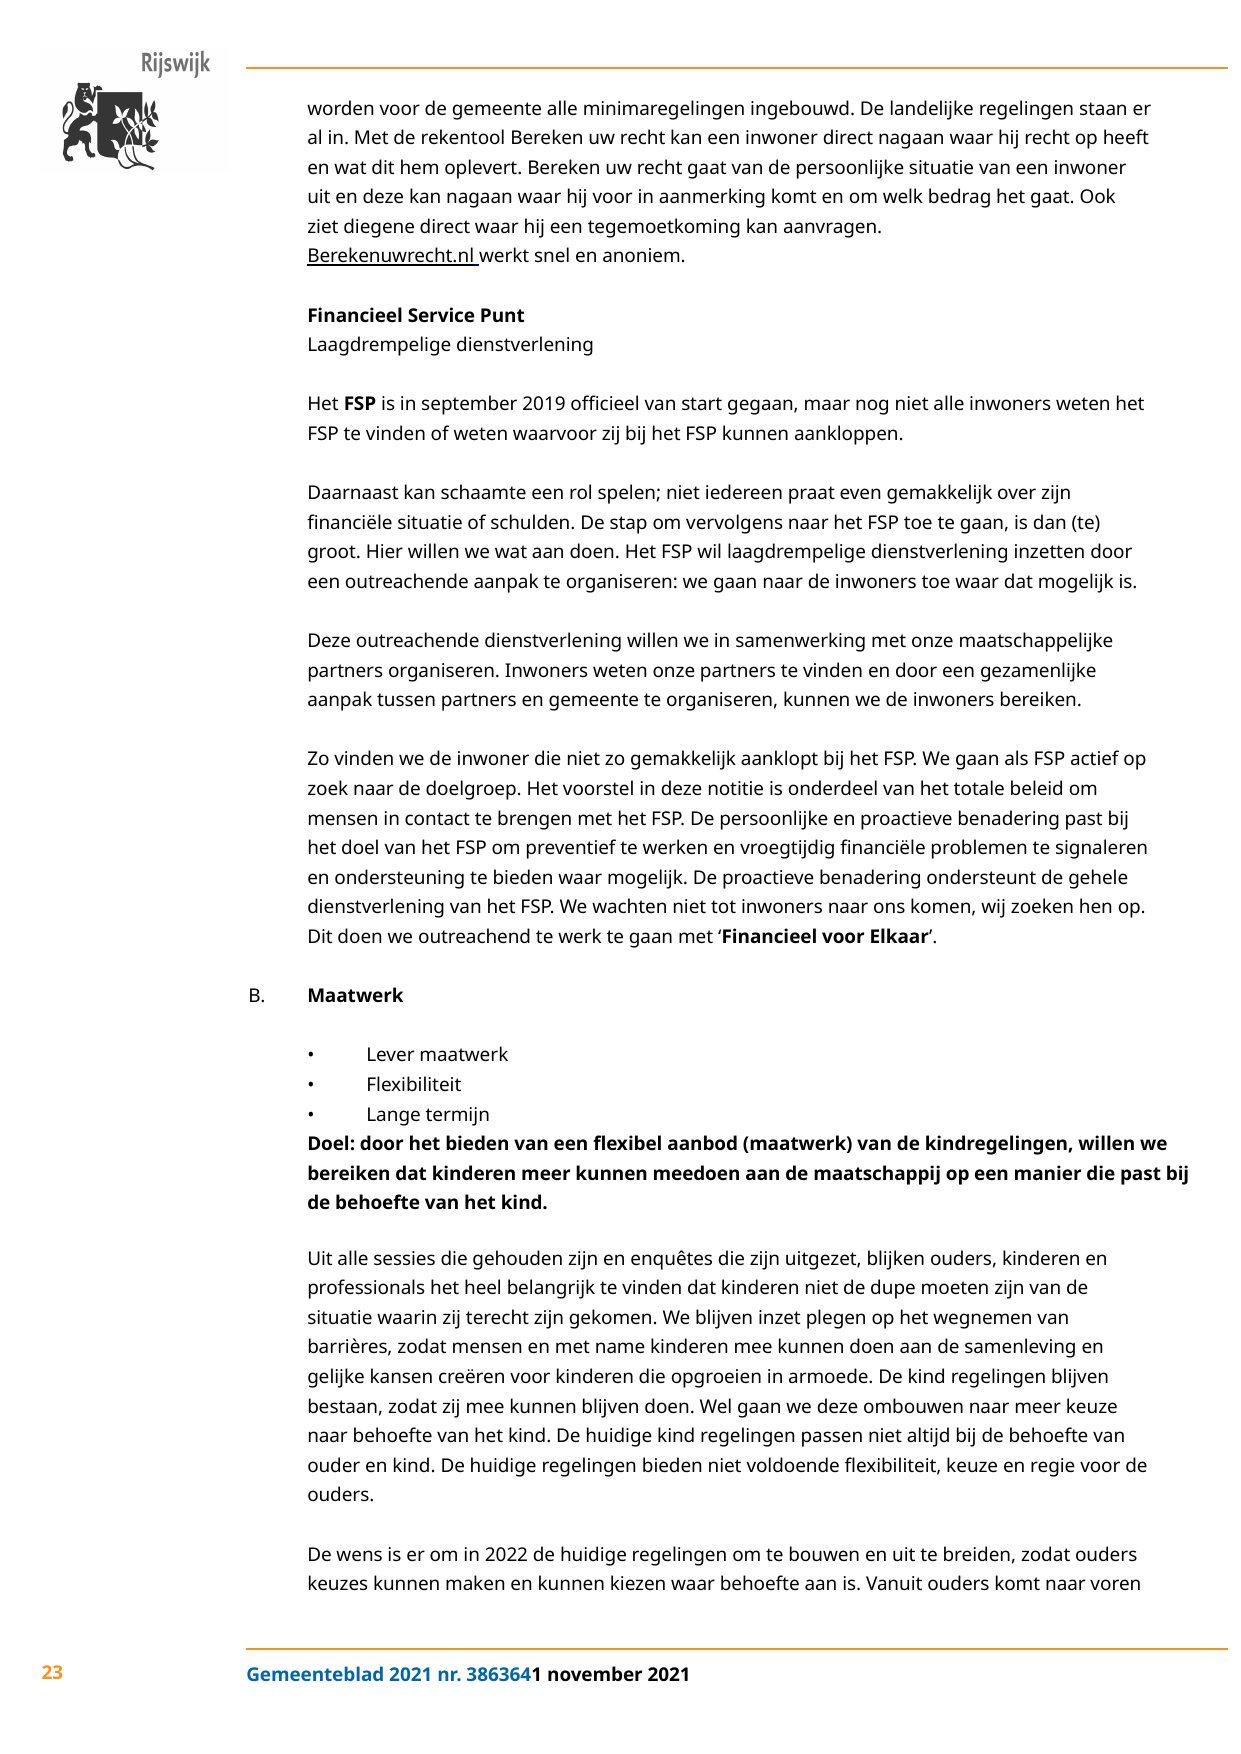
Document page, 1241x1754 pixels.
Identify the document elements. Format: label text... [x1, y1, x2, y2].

list Daarnaast kan schaamte een rol spelen; niet iedereen praat even gemakkelijk over zijn financiële situatie of schulden. De stap om vervolgens naar het FSP toe te gaan, is dan (te) groot. Hier willen we wat aan doen. Het FSP wil laagdrempelige dienstverlening inzetten door een outreachende aanpak te organiseren: we gaan naar de inwoners toe waar dat mogelijk is. [248, 479, 1152, 594]
list Maatwerk [248, 982, 1152, 1008]
list Berekenuwrecht.nl werkt snel en anoniem. [248, 243, 1152, 268]
list Financieel Service Punt [248, 302, 1152, 328]
list Laagdrempelige dienstverlening [248, 331, 1152, 357]
list Uit alle sessies die gehouden zijn en enquêtes die zijn uitgezet, blijken ouders, kinderen en professionals het heel belangrijk te vinden dat kinderen niet de dupe moeten zijn van de situatie waarin zij terecht zijn gekomen. We blijven inzet plegen op het wegnemen van barrières, zodat mensen en met name kinderen mee kunnen doen aan de samenleving en gelijke kansen creëren voor kinderen die opgroeien in armoede. De kind regelingen blijven bestaan, zodat zij mee kunnen blijven doen. Wel gaan we deze ombouwen naar meer keuze naar behoefte van het kind. De huidige kind regelingen passen niet altijd bij de behoefte van ouder en kind. De huidige regelingen bieden niet voldoende flexibiliteit, keuze en regie voor de ouders. [248, 1245, 1152, 1507]
list Deze outreachende dienstverlening willen we in samenwerking met onze maatschappelijke partners organiseren. Inwoners weten onze partners te vinden en door een gezamenlijke aanpak tussen partners en gemeente te organiseren, kunnen we de inwoners bereiken. [248, 627, 1152, 712]
list De wens is er om in 2022 de huidige regelingen om te bouwen en uit te breiden, zodat ouders keuzes kunnen maken en kunnen kiezen waar behoefte aan is. Vanuit ouders komt naar voren [248, 1541, 1152, 1596]
picture [41, 47, 231, 172]
list worden voor de gemeente alle minimaregelingen ingebouwd. De landelijke regelingen staan er al in. Met de rekentool Bereken uw recht kan een inwoner direct nagaan waar hij recht op heeft en wat dit hem oplevert. Bereken uw recht gaat van de persoonlijke situatie van een inwoner uit en deze kan nagaan waar hij voor in aanmerking komt en om welk bedrag het gaat. Ook ziet diegene direct waar hij een tegemoetkoming kan aanvragen. [248, 95, 1152, 239]
table_header Lever maatwerk Flexibiliteit Lange termijn Doel: door het bieden van een flexibel aanbod (maatwerk) van de kindregelingen, willen we bereiken dat kinderen meer kunnen meedoen aan de maatschappij op een manier die past bij de behoefte van het kind. [307, 1042, 1211, 1215]
list Het FSP is in september 2019 officieel van start gegaan, maar nog niet alle inwoners weten het FSP te vinden of weten waarvoor zij bij het FSP kunnen aankloppen. [248, 391, 1152, 446]
list Zo vinden we de inwoner die niet zo gemakkelijk aanklopt bij het FSP. We gaan als FSP actief op zoek naar de doelgroep. Het voorstel in deze notitie is onderdeel van het totale beleid om mensen in contact te brengen met het FSP. De persoonlijke en proactieve benadering past bij het doel van het FSP om preventief te werken en vroegtijdig financiële problemen te signaleren en ondersteuning te bieden waar mogelijk. De proactieve benadering ondersteunt de gehele dienstverlening van het FSP. We wachten niet tot inwoners naar ons komen, wij zoeken hen op. Dit doen we outreachend te werk te gaan met ‘Financieel voor Elkaar’. [248, 746, 1152, 949]
